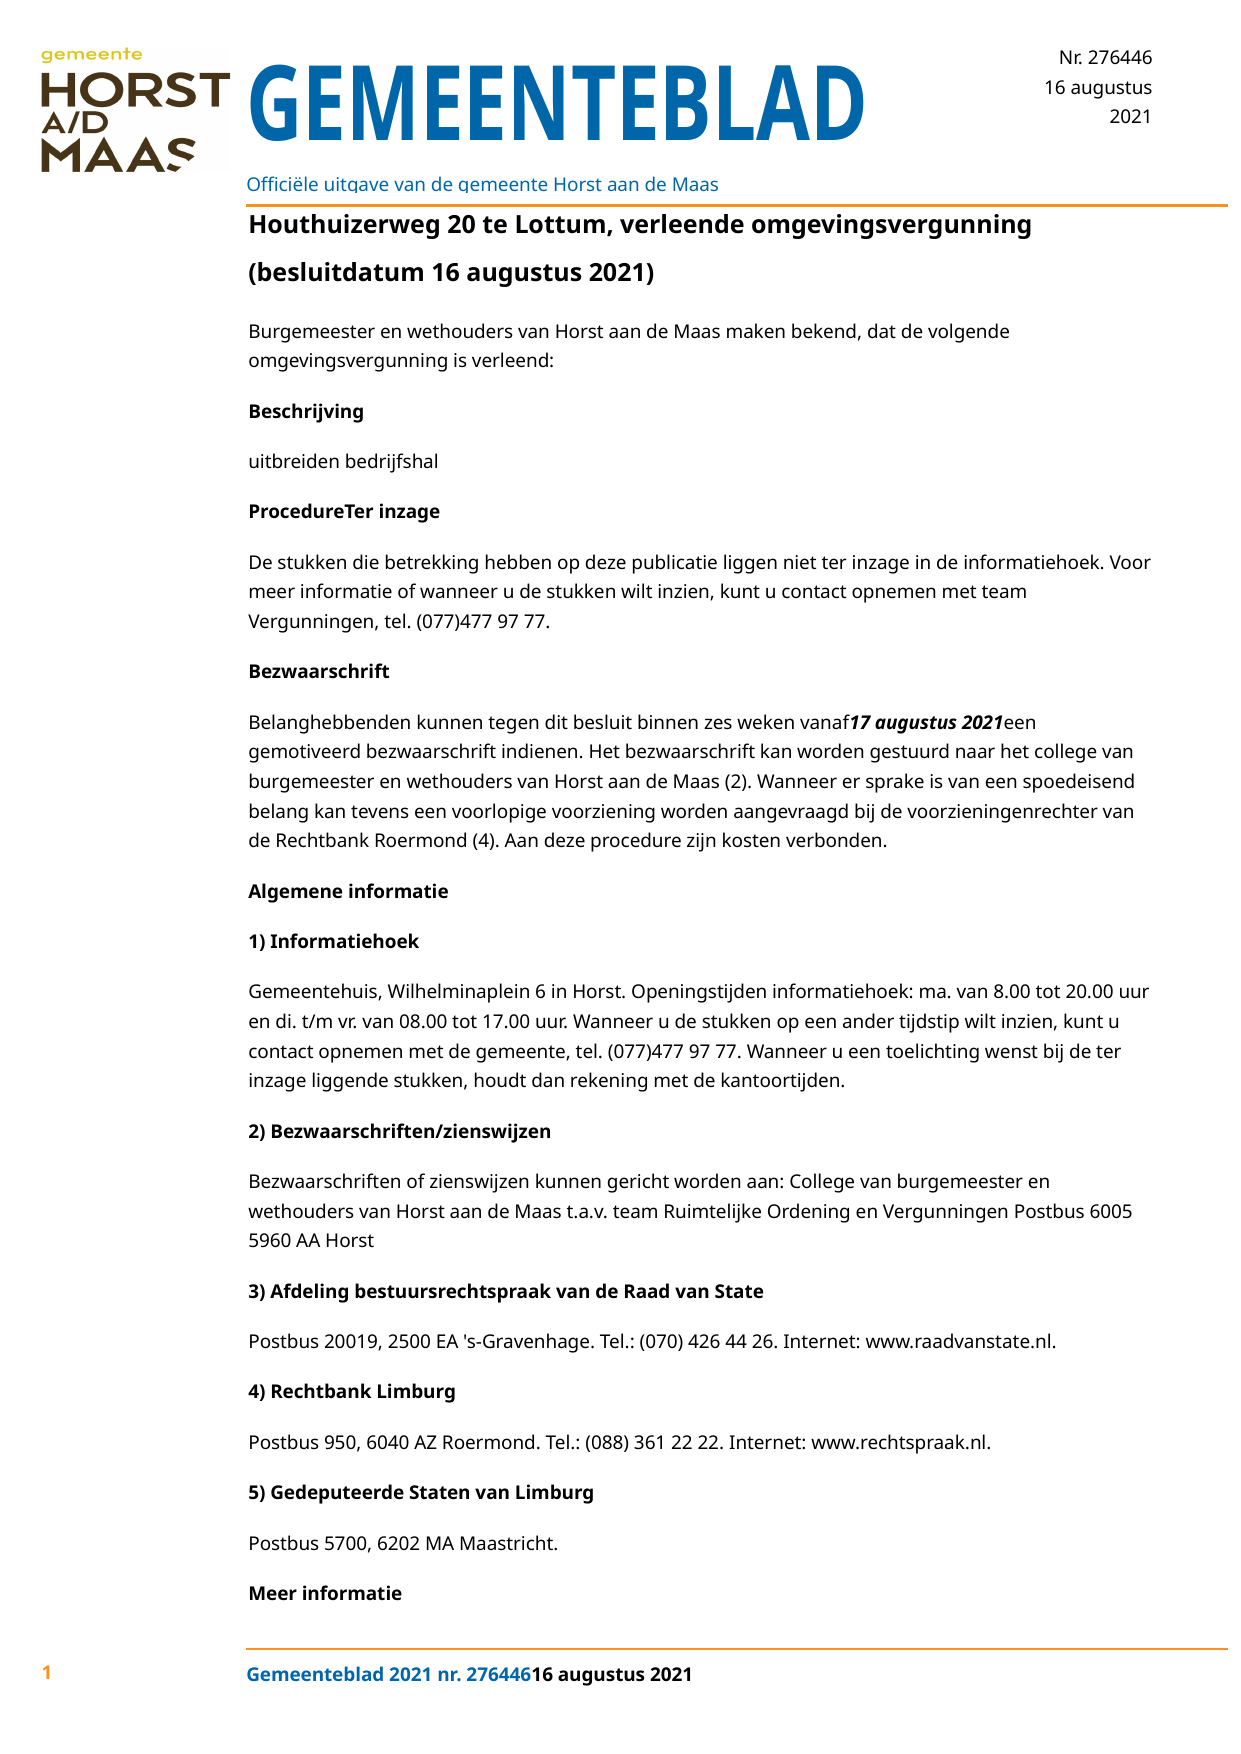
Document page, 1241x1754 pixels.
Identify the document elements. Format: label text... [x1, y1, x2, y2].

picture [41, 47, 231, 172]
text Burgemeester en wethouders van Horst aan de Maas maken bekend, dat de volgende omgevingsvergunning is verleend: [248, 318, 1152, 373]
text Bezwaarschrift [248, 659, 1152, 684]
text Algemene informatie [248, 878, 1152, 904]
text Beschrijving [248, 398, 1152, 424]
text Bezwaarschriften of zienswijzen kunnen gericht worden aan: College van burgemeester en wethouders van Horst aan de Maas t.a.v. team Ruimtelijke Ordening en Vergunningen Postbus 6005 5960 AA Horst [248, 1168, 1152, 1253]
text 2) Bezwaarschriften/zienswijzen [248, 1118, 1152, 1144]
text Houthuizerweg 20 te Lottum, verleende omgevingsvergunning (besluitdatum 16 augustus 2021) [248, 207, 1152, 288]
text De stukken die betrekking hebben op deze publicatie liggen niet ter inzage in de informatiehoek. Voor meer informatie of wanneer u de stukken wilt inzien, kunt u contact opnemen met team Vergunningen, tel. (077)477 97 77. [248, 549, 1152, 634]
text uitbreiden bedrijfshal [248, 448, 1152, 474]
text 4) Rechtbank Limburg [248, 1379, 1152, 1404]
text Meer informatie [248, 1580, 1152, 1606]
text Postbus 5700, 6202 MA Maastricht. [248, 1530, 1152, 1556]
text 3) Afdeling bestuursrechtspraak van de Raad van State [248, 1278, 1152, 1304]
text 1) Informatiehoek [248, 928, 1152, 954]
text Belanghebbenden kunnen tegen dit besluit binnen zes weken vanaf17 augustus 2021een gemotiveerd bezwaarschrift indienen. Het bezwaarschrift kan worden gestuurd naar het college van burgemeester en wethouders van Horst aan de Maas (2). Wanneer er sprake is van een spoedeisend belang kan tevens een voorlopige voorziening worden aangevraagd bij de voorzieningenrechter van de Rechtbank Roermond (4). Aan deze procedure zijn kosten verbonden. [248, 709, 1152, 853]
text Gemeentehuis, Wilhelminaplein 6 in Horst. Openingstijden informatiehoek: ma. van 8.00 tot 20.00 uur en di. t/m vr. van 08.00 tot 17.00 uur. Wanneer u de stukken op een ander tijdstip wilt inzien, kunt u contact opnemen met de gemeente, tel. (077)477 97 77. Wanneer u een toelichting wenst bij de ter inzage liggende stukken, houdt dan rekening met de kantoortijden. [248, 979, 1152, 1093]
text ProcedureTer inzage [248, 499, 1152, 524]
text 5) Gedeputeerde Staten van Limburg [248, 1479, 1152, 1505]
text Postbus 20019, 2500 EA 's-Gravenhage. Tel.: (070) 426 44 26. Internet: www.raadvanstate.nl. [248, 1328, 1152, 1354]
text Postbus 950, 6040 AZ Roermond. Tel.: (088) 361 22 22. Internet: www.rechtspraak.nl. [248, 1429, 1152, 1455]
